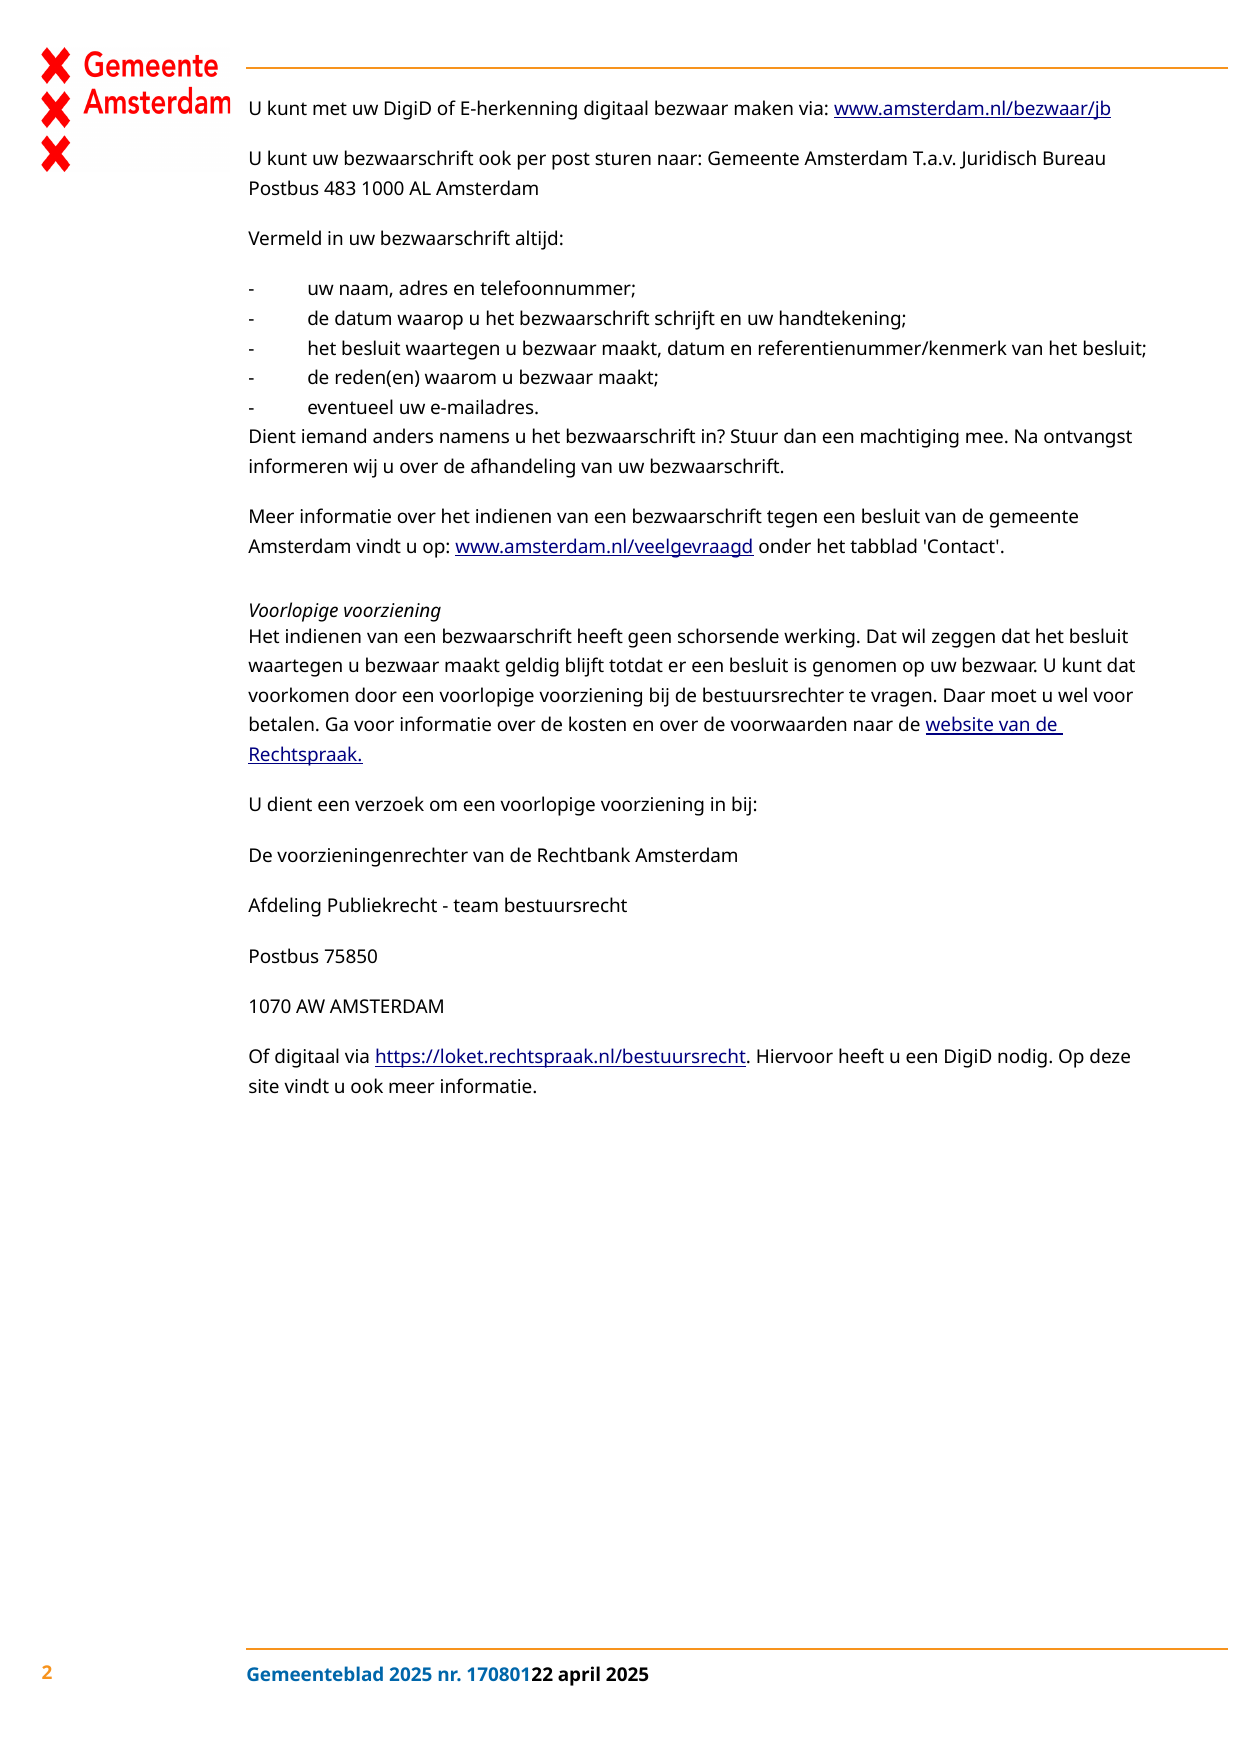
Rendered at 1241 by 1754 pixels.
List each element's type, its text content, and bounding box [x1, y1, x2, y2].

text Vermeld in uw bezwaarschrift altijd: [248, 225, 1152, 251]
text U dient een verzoek om een voorlopige voorziening in bij: [248, 792, 1152, 817]
text Meer informatie over het indienen van een bezwaarschrift tegen een besluit van de gemeente Amsterdam vindt u op: www.amsterdam.nl/veelgevraagd onder het tabblad 'Contact'. [248, 503, 1152, 559]
text Voorlopige voorziening [248, 597, 1152, 623]
list uw naam, adres en telefoonnummer; [248, 276, 1152, 301]
text U kunt uw bezwaarschrift ook per post sturen naar: Gemeente Amsterdam T.a.v. Juridisch Bureau Postbus 483 1000 AL Amsterdam [248, 145, 1152, 201]
list het besluit waartegen u bezwaar maakt, datum en referentienummer/kenmerk van het besluit; [248, 335, 1152, 361]
text Dient iemand anders namens u het bezwaarschrift in? Stuur dan een machtiging mee. Na ontvangst informeren wij u over de afhandeling van uw bezwaarschrift. [248, 423, 1152, 479]
list de reden(en) waarom u bezwaar maakt; [248, 364, 1152, 390]
text Afdeling Publiekrecht - team bestuursrecht [248, 892, 1152, 918]
list eventueel uw e-mailadres. [248, 394, 1152, 420]
text Postbus 75850 [248, 943, 1152, 968]
text U kunt met uw DigiD of E-herkenning digitaal bezwaar maken via: www.amsterdam.nl/bezwaar/jb [248, 95, 1152, 121]
picture [41, 47, 231, 172]
text Of digitaal via https://loket.rechtspraak.nl/bestuursrecht. Hiervoor heeft u een DigiD nodig. Op deze site vindt u ook meer informatie. [248, 1044, 1152, 1099]
text 1070 AW AMSTERDAM [248, 993, 1152, 1019]
text Het indienen van een bezwaarschrift heeft geen schorsende werking. Dat wil zeggen dat het besluit waartegen u bezwaar maakt geldig blijft totdat er een besluit is genomen op uw bezwaar. U kunt dat voorkomen door een voorlopige voorziening bij de bestuursrechter te vragen. Daar moet u wel voor betalen. Ga voor informatie over de kosten en over de voorwaarden naar de website van de Rechtspraak. [248, 623, 1152, 767]
list de datum waarop u het bezwaarschrift schrijft en uw handtekening; [248, 305, 1152, 331]
text De voorzieningenrechter van de Rechtbank Amsterdam [248, 842, 1152, 868]
